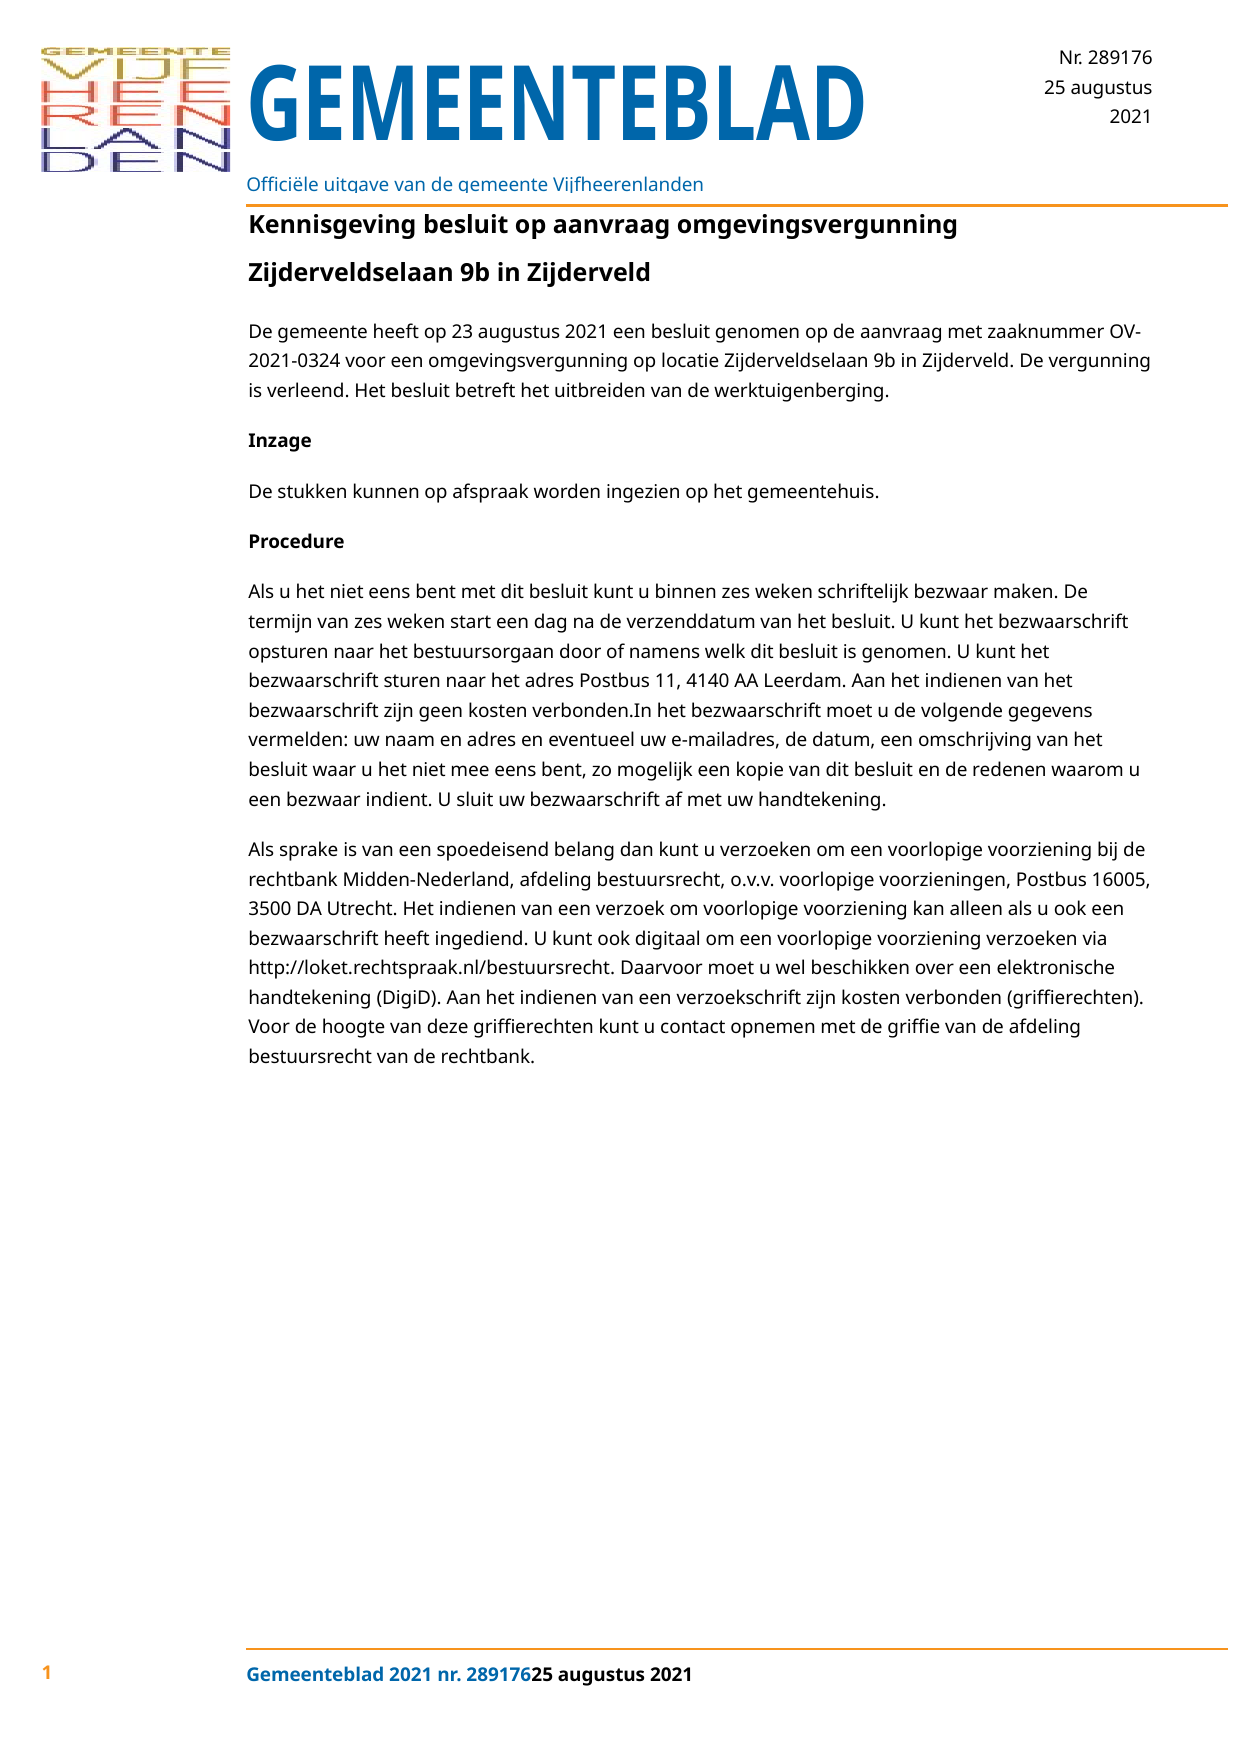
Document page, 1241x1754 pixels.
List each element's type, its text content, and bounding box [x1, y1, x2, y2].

text Als sprake is van een spoedeisend belang dan kunt u verzoeken om een voorlopige voorziening bij de rechtbank Midden-Nederland, afdeling bestuursrecht, o.v.v. voorlopige voorzieningen, Postbus 16005, 3500 DA Utrecht. Het indienen van een verzoek om voorlopige voorziening kan alleen als u ook een bezwaarschrift heeft ingediend. U kunt ook digitaal om een voorlopige voorziening verzoeken via http://loket.rechtspraak.nl/bestuursrecht. Daarvoor moet u wel beschikken over een elektronische handtekening (DigiD). Aan het indienen van een verzoekschrift zijn kosten verbonden (griffierechten). Voor de hoogte van deze griffierechten kunt u contact opnemen met de griffie van de afdeling bestuursrecht van de rechtbank. [248, 836, 1152, 1069]
text De stukken kunnen op afspraak worden ingezien op het gemeentehuis. [248, 478, 1152, 504]
text Procedure [248, 528, 1152, 554]
text Inzage [248, 427, 1152, 453]
text De gemeente heeft op 23 augustus 2021 een besluit genomen op de aanvraag met zaaknummer OV-2021-0324 voor een omgevingsvergunning op locatie Zijderveldselaan 9b in Zijderveld. De vergunning is verleend. Het besluit betreft het uitbreiden van de werktuigenberging. [248, 318, 1152, 403]
text Als u het niet eens bent met dit besluit kunt u binnen zes weken schriftelijk bezwaar maken. De termijn van zes weken start een dag na de verzenddatum van het besluit. U kunt het bezwaarschrift opsturen naar het bestuursorgaan door of namens welk dit besluit is genomen. U kunt het bezwaarschrift sturen naar het adres Postbus 11, 4140 AA Leerdam. Aan het indienen van het bezwaarschrift zijn geen kosten verbonden.In het bezwaarschrift moet u de volgende gegevens vermelden: uw naam en adres en eventueel uw e-mailadres, de datum, een omschrijving van het besluit waar u het niet mee eens bent, zo mogelijk een kopie van dit besluit en de redenen waarom u een bezwaar indient. U sluit uw bezwaarschrift af met uw handtekening. [248, 579, 1152, 812]
text Kennisgeving besluit op aanvraag omgevingsvergunning Zijderveldselaan 9b in Zijderveld [248, 207, 1152, 288]
picture [41, 47, 231, 172]
